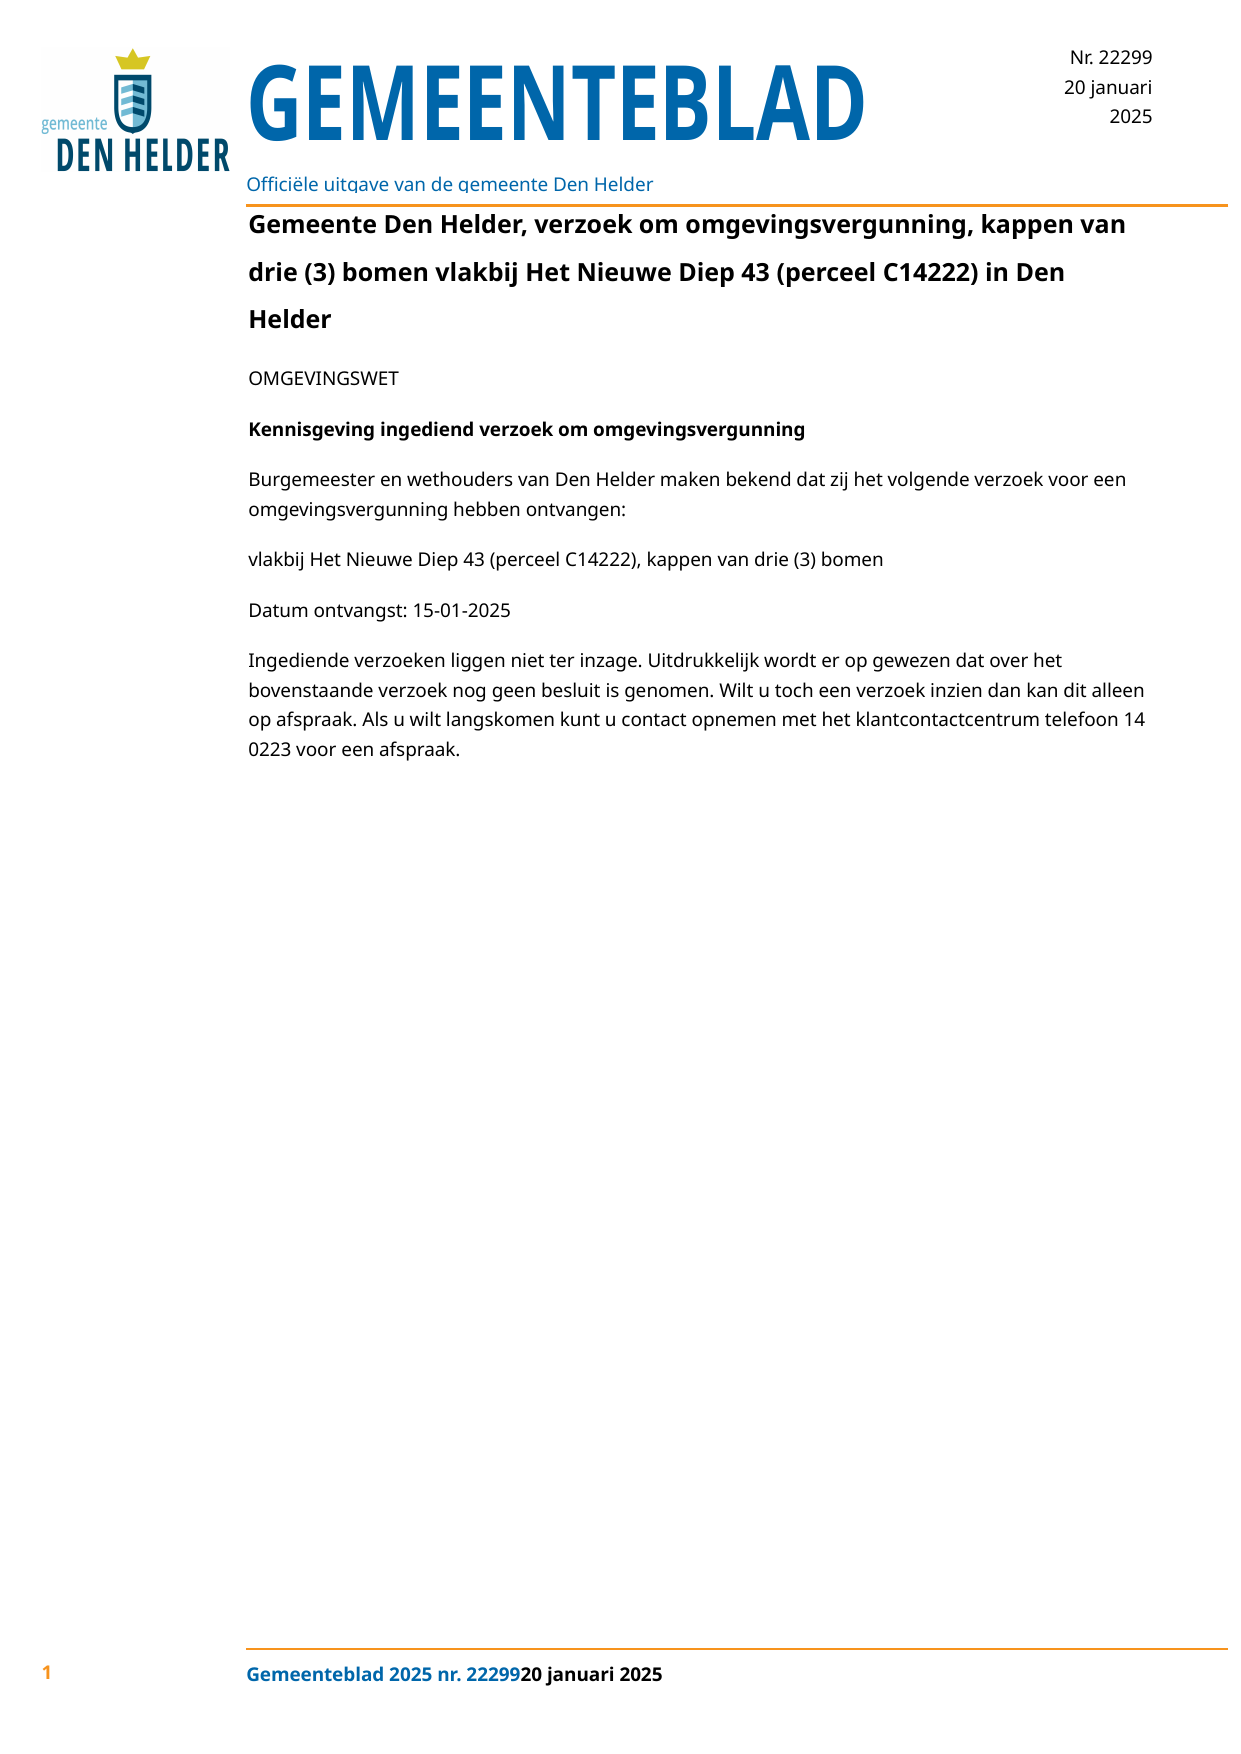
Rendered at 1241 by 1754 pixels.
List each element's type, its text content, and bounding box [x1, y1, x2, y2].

picture [41, 47, 231, 172]
picture [100, 154, 106, 172]
text Gemeente Den Helder, verzoek om omgevingsvergunning, kappen van drie (3) bomen vlakbij Het Nieuwe Diep 43 (perceel C14222) in Den Helder [248, 207, 1152, 336]
text Burgemeester en wethouders van Den Helder maken bekend dat zij het volgende verzoek voor een omgevingsvergunning hebben ontvangen: [248, 466, 1152, 522]
text Datum ontvangst: 15-01-2025 [248, 597, 1152, 622]
picture [182, 144, 187, 165]
text Ingediende verzoeken liggen niet ter inzage. Uitdrukkelijk wordt er op gewezen dat over het bovenstaande verzoek nog geen besluit is genomen. Wilt u toch een verzoek inzien dan kan dit alleen op afspraak. Als u wilt langskomen kunt u contact opnemen met het klantcontactcentrum telefoon 14 0223 voor een afspraak. [248, 647, 1152, 762]
picture [63, 144, 68, 165]
picture [130, 157, 135, 172]
picture [220, 160, 224, 172]
text OMGEVINGSWET [248, 366, 1152, 391]
text vlakbij Het Nieuwe Diep 43 (perceel C14222), kappen van drie (3) bomen [248, 546, 1152, 572]
text Kennisgeving ingediend verzoek om omgevingsvergunning [248, 416, 1152, 442]
